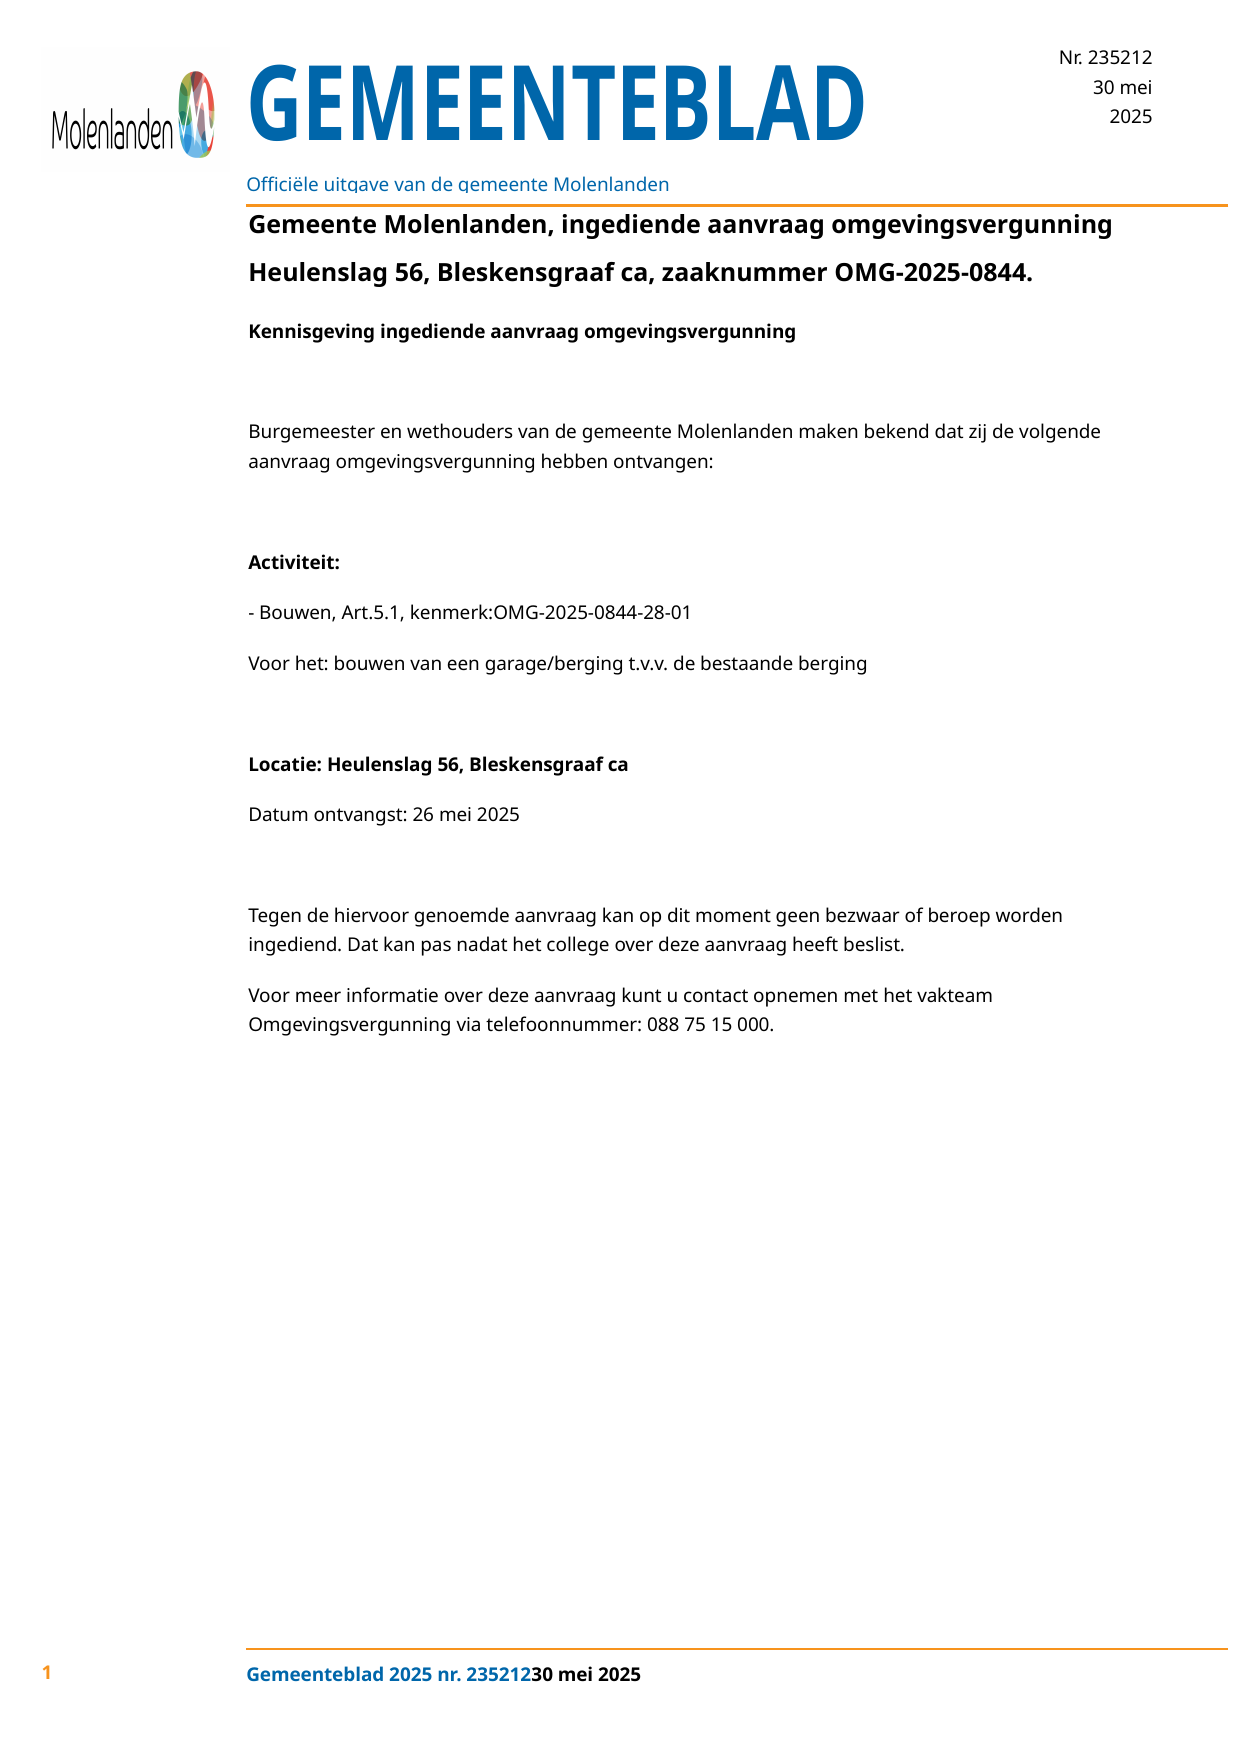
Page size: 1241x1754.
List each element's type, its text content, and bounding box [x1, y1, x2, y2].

text Gemeente Molenlanden, ingediende aanvraag omgevingsvergunning Heulenslag 56, Bleskensgraaf ca, zaaknummer OMG-2025-0844. [248, 207, 1152, 288]
text Locatie: Heulenslag 56, Bleskensgraaf ca [248, 751, 1152, 777]
text Activiteit: [248, 549, 1152, 575]
picture [41, 47, 231, 172]
text Datum ontvangst: 26 mei 2025 [248, 801, 1152, 827]
text Burgemeester en wethouders van de gemeente Molenlanden maken bekend dat zij de volgende aanvraag omgevingsvergunning hebben ontvangen: [248, 419, 1152, 474]
text Voor meer informatie over deze aanvraag kunt u contact opnemen met het vakteam Omgevingsvergunning via telefoonnummer: 088 75 15 000. [248, 982, 1152, 1037]
text Voor het: bouwen van een garage/berging t.v.v. de bestaande berging [248, 650, 1152, 676]
text Kennisgeving ingediende aanvraag omgevingsvergunning [248, 318, 1152, 344]
text Tegen de hiervoor genoemde aanvraag kan op dit moment geen bezwaar of beroep worden ingediend. Dat kan pas nadat het college over deze aanvraag heeft beslist. [248, 902, 1152, 957]
text - Bouwen, Art.5.1, kenmerk:OMG-2025-0844-28-01 [248, 599, 1152, 625]
